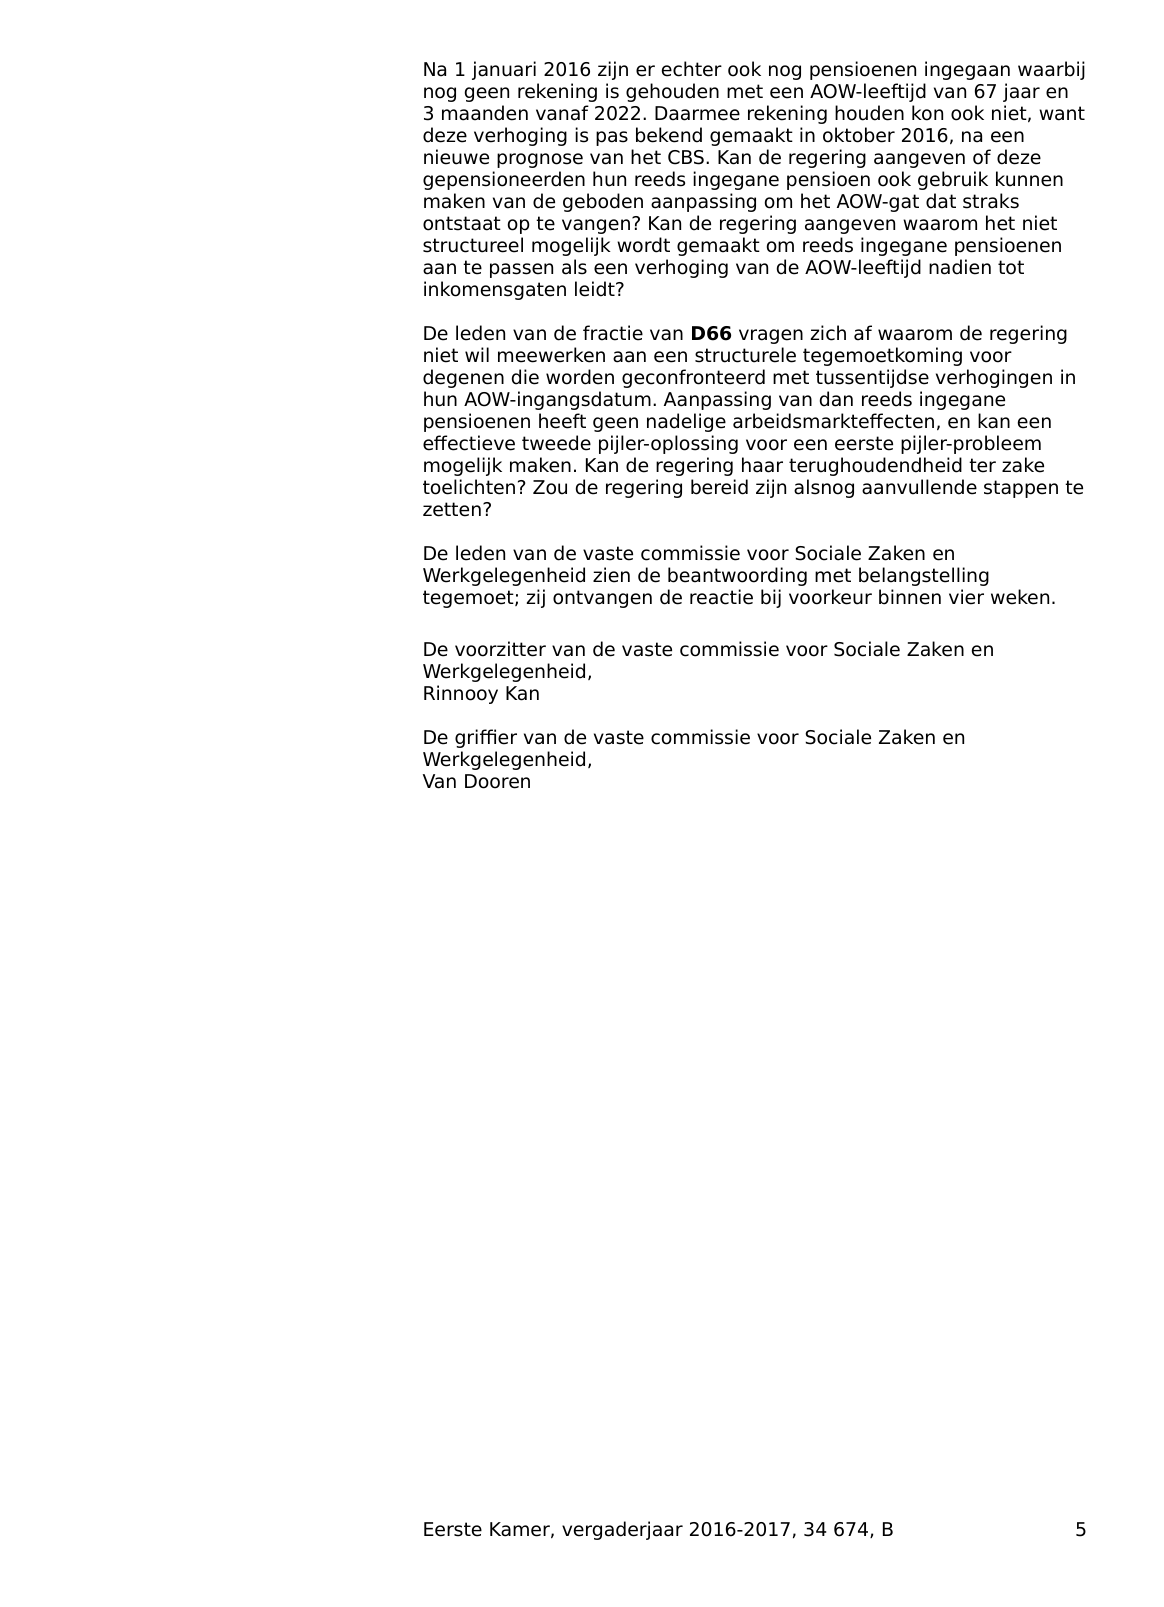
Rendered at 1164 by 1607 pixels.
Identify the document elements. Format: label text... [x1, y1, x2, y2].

text De leden van de vaste commissie voor Sociale Zaken en Werkgelegenheid zien de beantwoording met belangstelling tegemoet; zij ontvangen de reactie bij voorkeur binnen vier weken. [422, 543, 1087, 609]
text De griffier van de vaste commissie voor Sociale Zaken en Werkgelegenheid, Van Dooren [422, 727, 1087, 793]
text De leden van de fractie van D66 vragen zich af waarom de regering niet wil meewerken aan een structurele tegemoetkoming voor degenen die worden geconfronteerd met tussentijdse verhogingen in hun AOW-ingangsdatum. Aanpassing van dan reeds ingegane pensioenen heeft geen nadelige arbeidsmarkteffecten, en kan een effectieve tweede pijler-oplossing voor een eerste pijler-probleem mogelijk maken. Kan de regering haar terughoudendheid ter zake toelichten? Zou de regering bereid zijn alsnog aanvullende stappen te zetten? [422, 323, 1087, 521]
text De voorzitter van de vaste commissie voor Sociale Zaken en Werkgelegenheid, Rinnooy Kan [422, 639, 1087, 705]
text Na 1 januari 2016 zijn er echter ook nog pensioenen ingegaan waarbij nog geen rekening is gehouden met een AOW-leeftijd van 67 jaar en 3 maanden vanaf 2022. Daarmee rekening houden kon ook niet, want deze verhoging is pas bekend gemaakt in oktober 2016, na een nieuwe prognose van het CBS. Kan de regering aangeven of deze gepensioneerden hun reeds ingegane pensioen ook gebruik kunnen maken van de geboden aanpassing om het AOW-gat dat straks ontstaat op te vangen? Kan de regering aangeven waarom het niet structureel mogelijk wordt gemaakt om reeds ingegane pensioenen aan te passen als een verhoging van de AOW-leeftijd nadien tot inkomensgaten leidt? [422, 59, 1087, 301]
